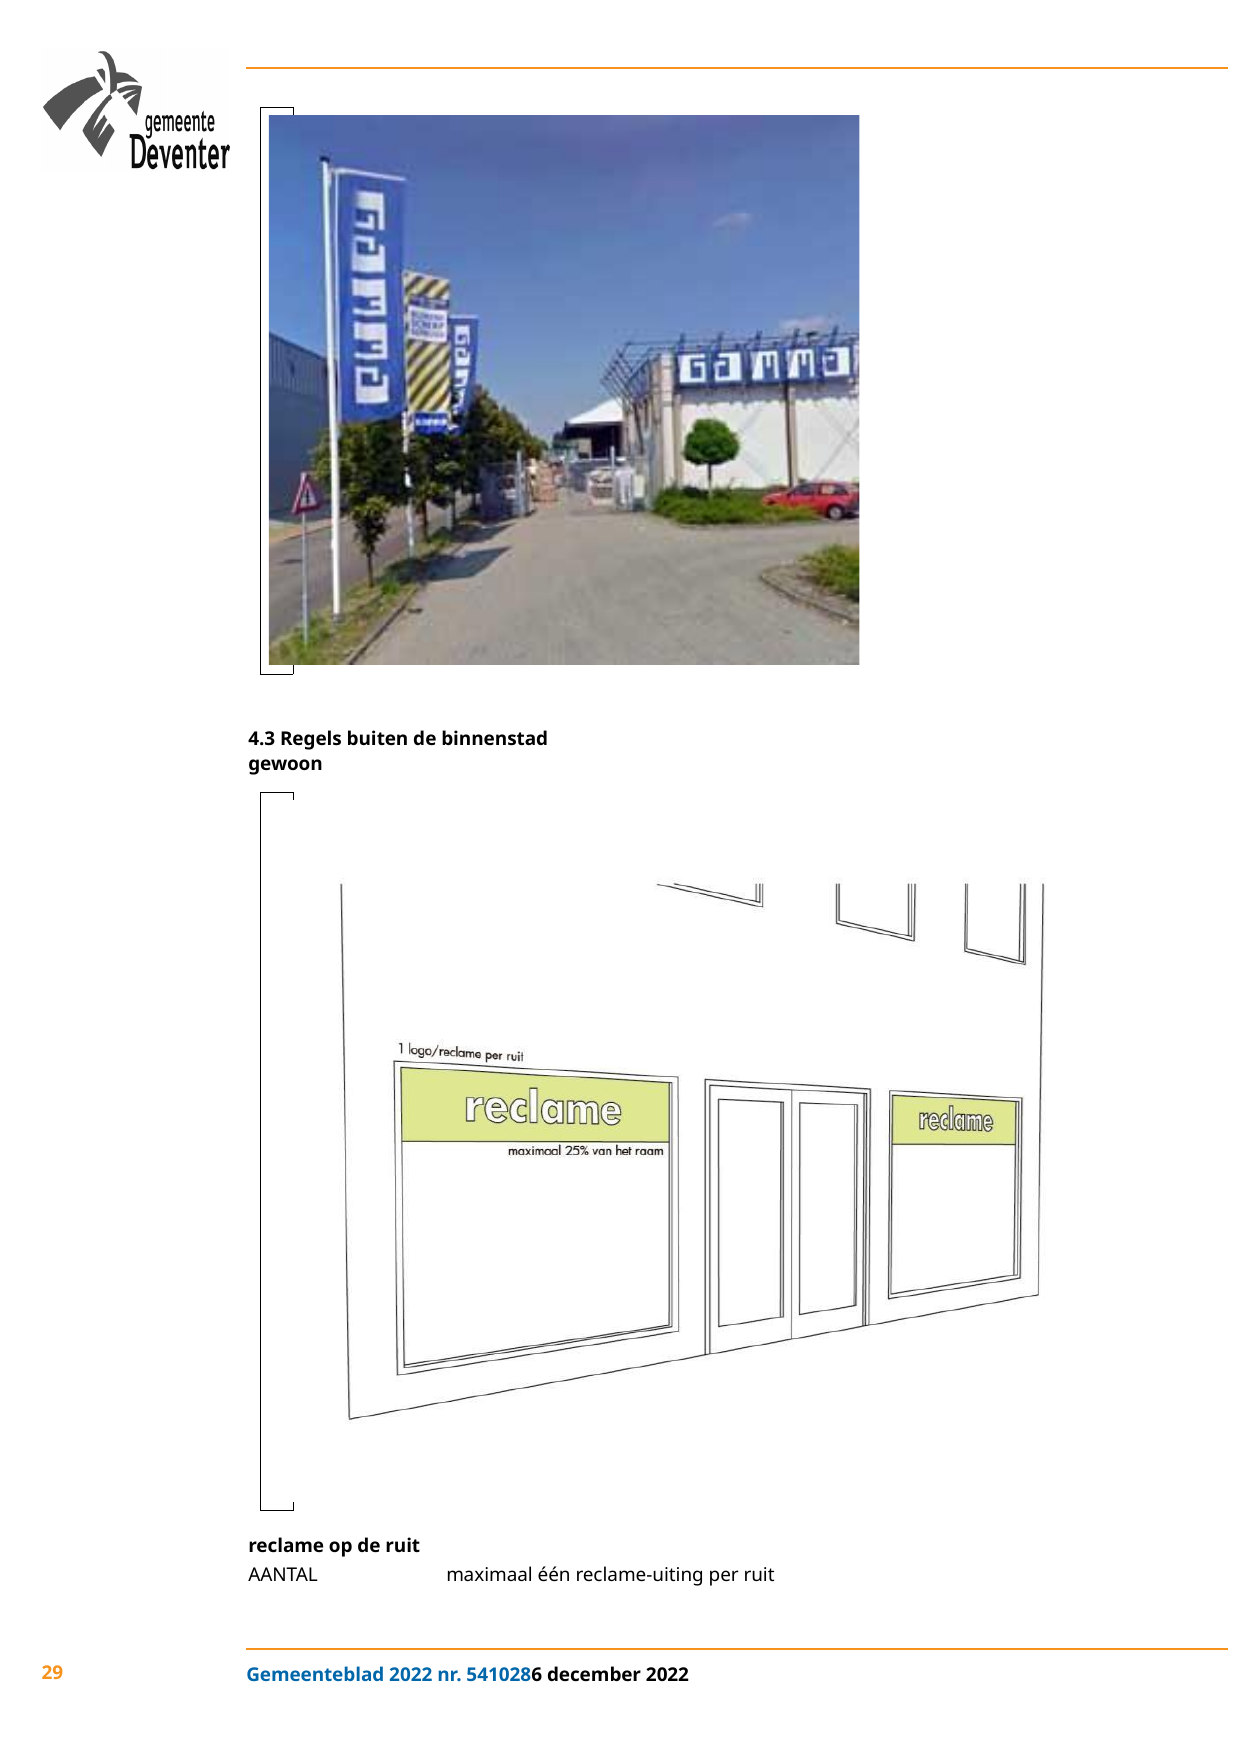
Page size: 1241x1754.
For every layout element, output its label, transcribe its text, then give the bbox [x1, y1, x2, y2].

text gewoon [248, 750, 1152, 776]
text reclame op de ruit [248, 1532, 1152, 1558]
picture [268, 800, 1173, 1502]
table_header maximaal één reclame-uiting per ruit [446, 1562, 1152, 1587]
picture [268, 115, 860, 665]
table_header AANTAL [248, 1562, 446, 1587]
picture [41, 47, 231, 172]
text 4.3 Regels buiten de binnenstad [248, 725, 1152, 750]
